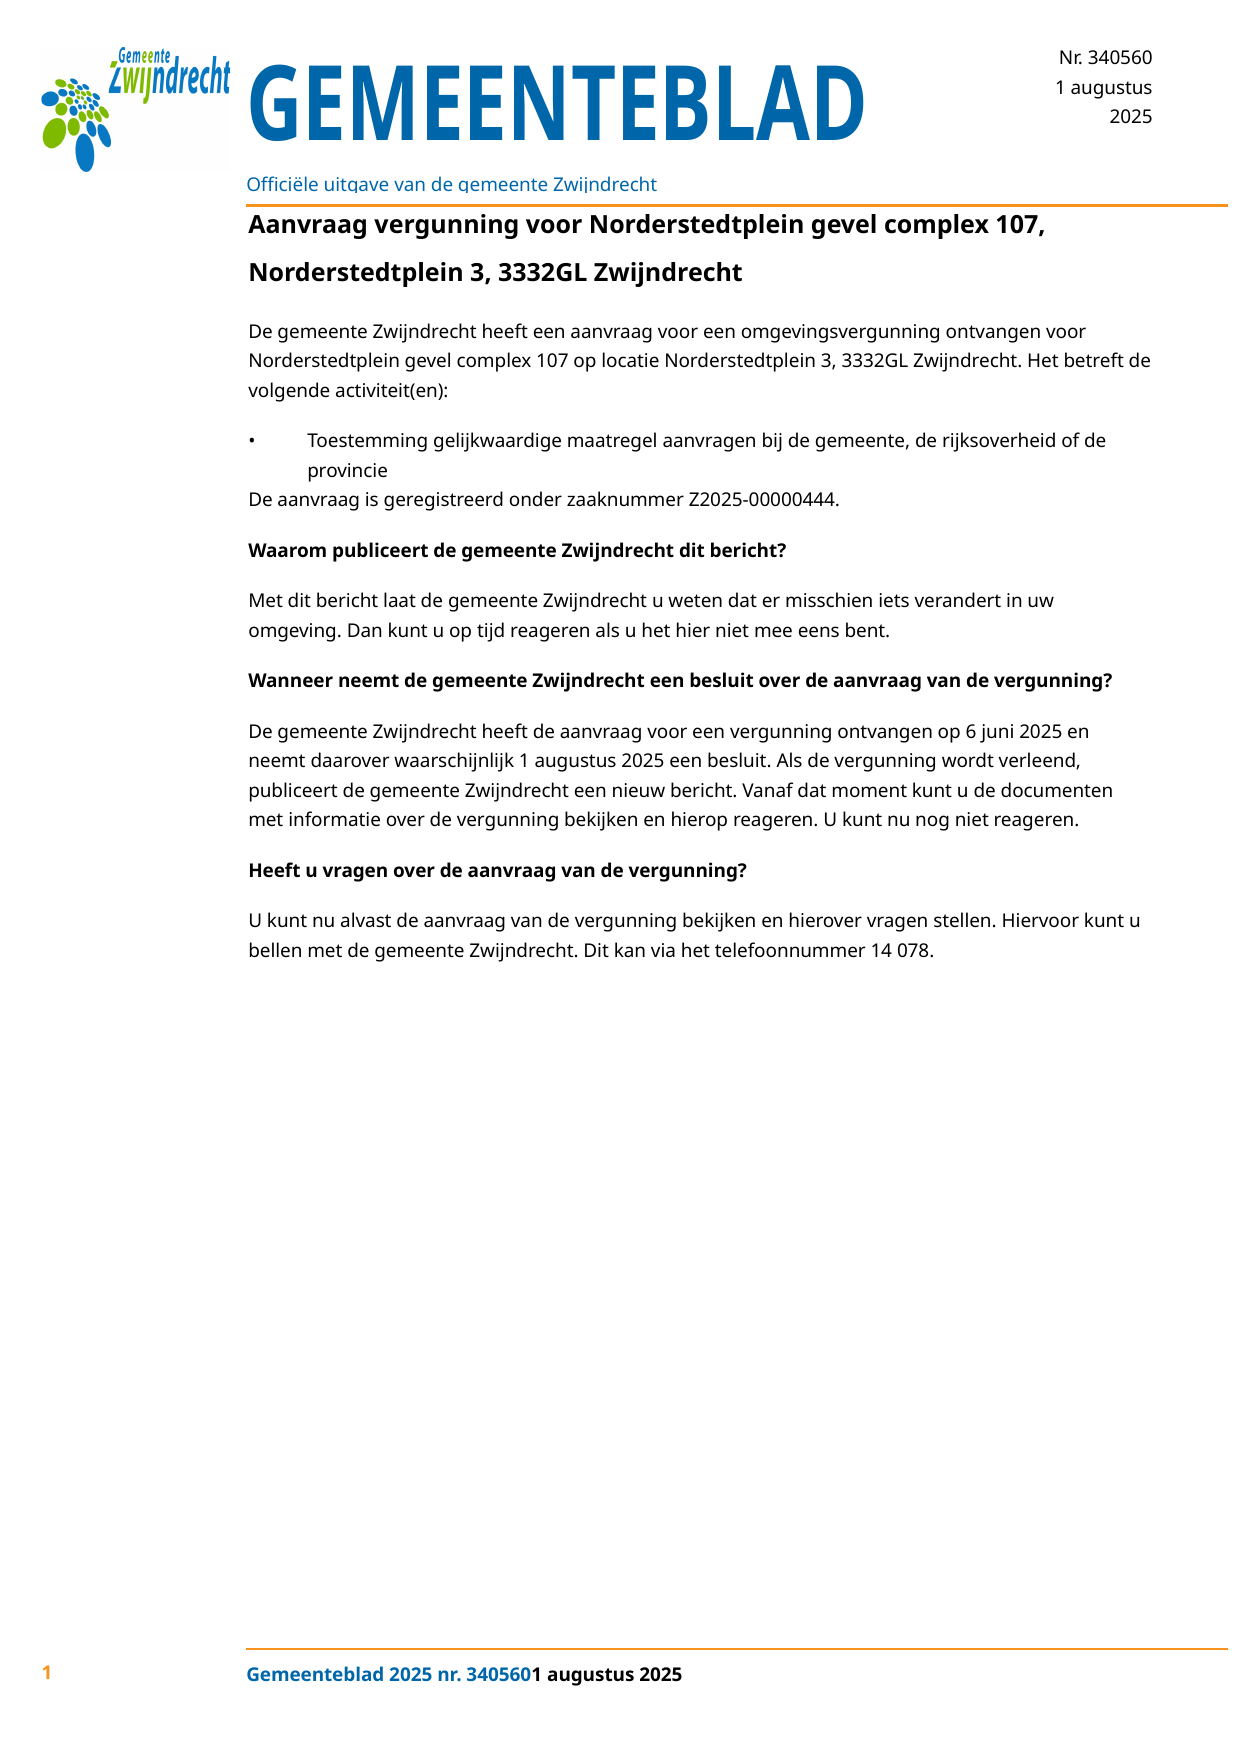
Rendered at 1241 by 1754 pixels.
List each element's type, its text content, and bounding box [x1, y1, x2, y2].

text U kunt nu alvast de aanvraag van de vergunning bekijken en hierover vragen stellen. Hiervoor kunt u bellen met de gemeente Zwijndrecht. Dit kan via het telefoonnummer 14 078. [248, 907, 1152, 963]
text Met dit bericht laat de gemeente Zwijndrecht u weten dat er misschien iets verandert in uw omgeving. Dan kunt u op tijd reageren als u het hier niet mee eens bent. [248, 587, 1152, 643]
text Wanneer neemt de gemeente Zwijndrecht een besluit over de aanvraag van de vergunning? [248, 667, 1152, 693]
text Heeft u vragen over de aanvraag van de vergunning? [248, 857, 1152, 883]
text De gemeente Zwijndrecht heeft een aanvraag voor een omgevingsvergunning ontvangen voor Norderstedtplein gevel complex 107 op locatie Norderstedtplein 3, 3332GL Zwijndrecht. Het betreft de volgende activiteit(en): [248, 318, 1152, 403]
picture [41, 47, 231, 172]
list Toestemming gelijkwaardige maatregel aanvragen bij de gemeente, de rijksoverheid of de provincie [248, 427, 1152, 483]
text Aanvraag vergunning voor Norderstedtplein gevel complex 107, Norderstedtplein 3, 3332GL Zwijndrecht [248, 207, 1152, 288]
text De gemeente Zwijndrecht heeft de aanvraag voor een vergunning ontvangen op 6 juni 2025 en neemt daarover waarschijnlijk 1 augustus 2025 een besluit. Als de vergunning wordt verleend, publiceert de gemeente Zwijndrecht een nieuw bericht. Vanaf dat moment kunt u de documenten met informatie over de vergunning bekijken en hierop reageren. U kunt nu nog niet reageren. [248, 718, 1152, 832]
text Waarom publiceert de gemeente Zwijndrecht dit bericht? [248, 537, 1152, 563]
text De aanvraag is geregistreerd onder zaaknummer Z2025-00000444. [248, 487, 1152, 512]
